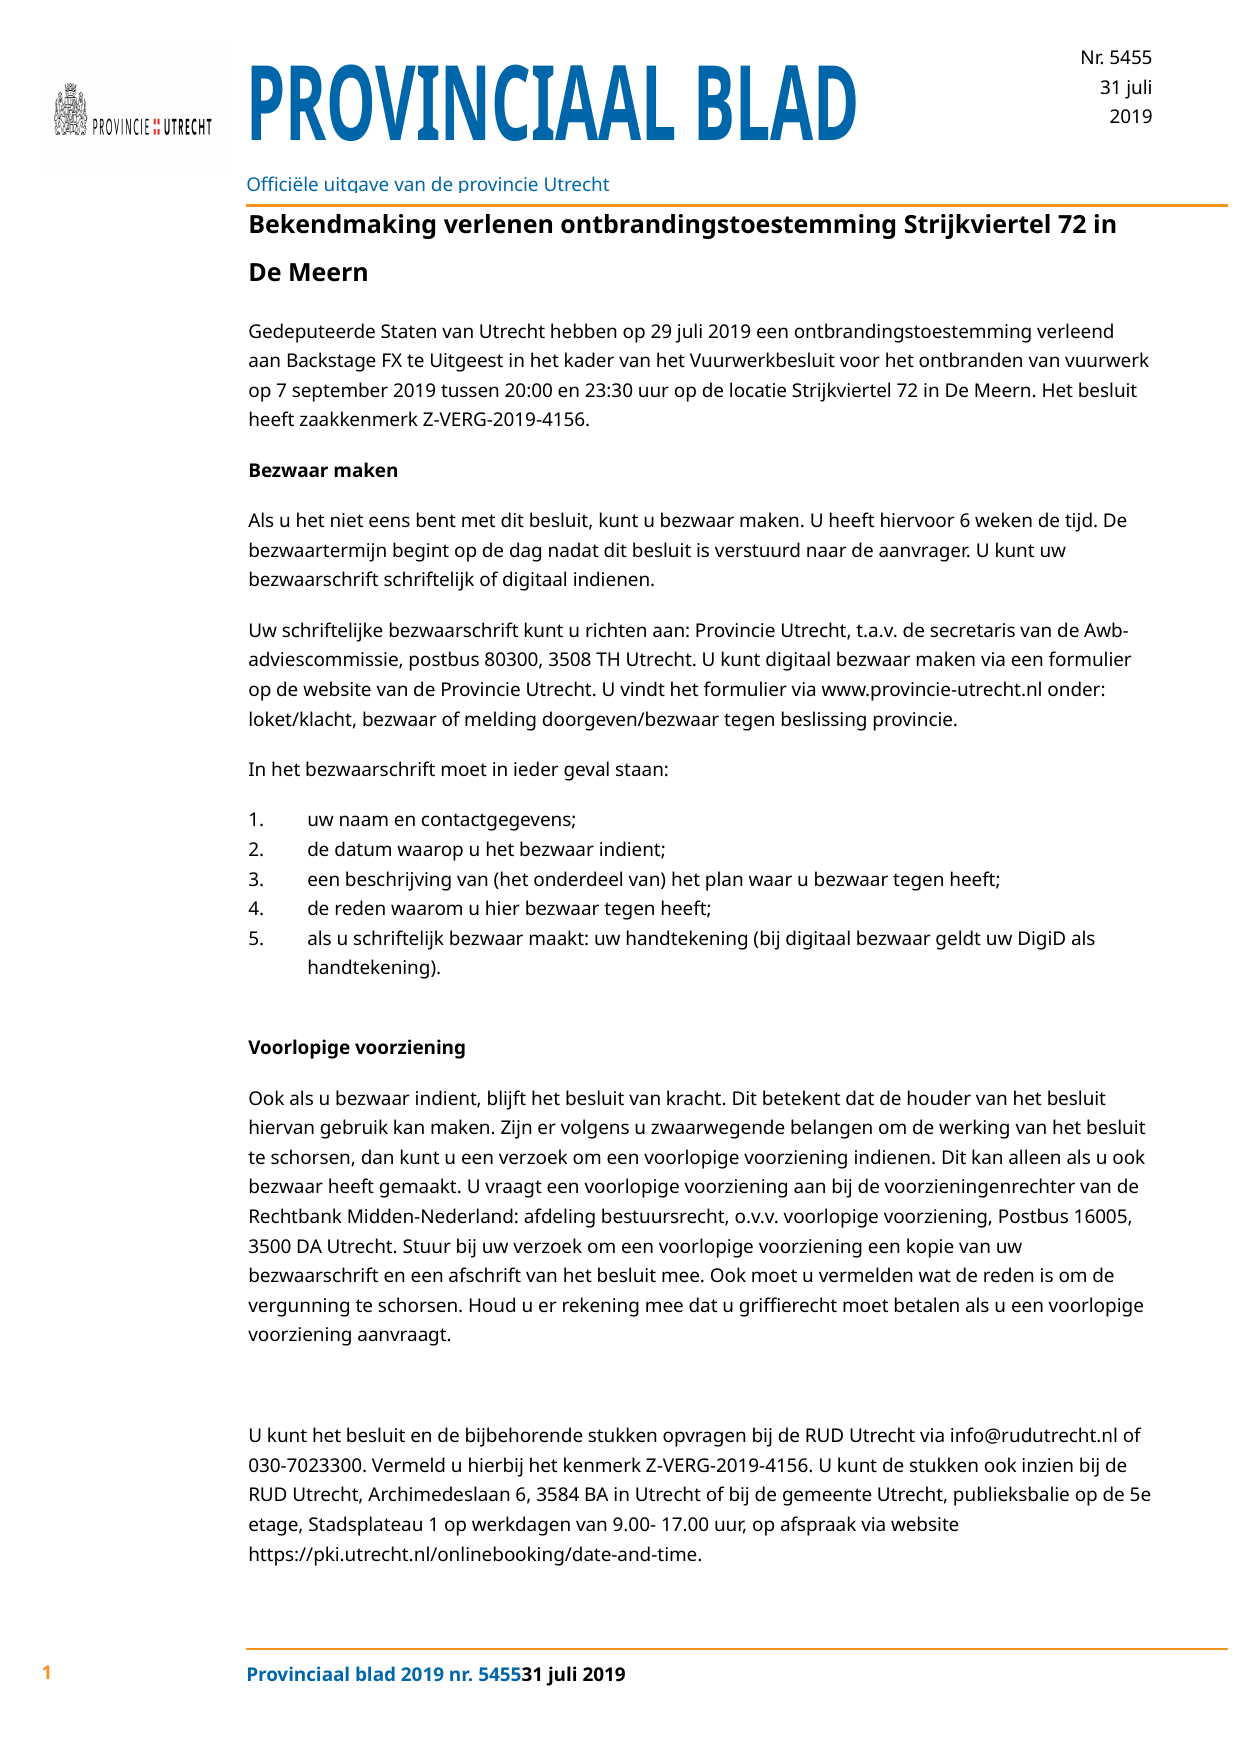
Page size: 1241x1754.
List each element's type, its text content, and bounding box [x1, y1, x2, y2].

list als u schriftelijk bezwaar maakt: uw handtekening (bij digitaal bezwaar geldt uw DigiD als handtekening). [248, 925, 1152, 980]
text Gedeputeerde Staten van Utrecht hebben op 29 juli 2019 een ontbrandingstoestemming verleend aan Backstage FX te Uitgeest in het kader van het Vuurwerkbesluit voor het ontbranden van vuurwerk op 7 september 2019 tussen 20:00 en 23:30 uur op de locatie Strijkviertel 72 in De Meern. Het besluit heeft zaakkenmerk Z-VERG-2019-4156. [248, 318, 1152, 432]
list de datum waarop u het bezwaar indient; [248, 836, 1152, 862]
list uw naam en contactgegevens; [248, 807, 1152, 832]
text U kunt het besluit en de bijbehorende stukken opvragen bij de RUD Utrecht via info@rudutrecht.nl of 030-7023300. Vermeld u hierbij het kenmerk Z-VERG-2019-4156. U kunt de stukken ook inzien bij de RUD Utrecht, Archimedeslaan 6, 3584 BA in Utrecht of bij de gemeente Utrecht, publieksbalie op de 5e etage, Stadsplateau 1 op werkdagen van 9.00- 17.00 uur, op afspraak via website https://pki.utrecht.nl/onlinebooking/date-and-time. [248, 1422, 1152, 1567]
text Als u het niet eens bent met dit besluit, kunt u bezwaar maken. U heeft hiervoor 6 weken de tijd. De bezwaartermijn begint op de dag nadat dit besluit is verstuurd naar de aanvrager. U kunt uw bezwaarschrift schriftelijk of digitaal indienen. [248, 507, 1152, 592]
list een beschrijving van (het onderdeel van) het plan waar u bezwaar tegen heeft; [248, 866, 1152, 892]
text Ook als u bezwaar indient, blijft het besluit van kracht. Dit betekent dat de houder van het besluit hiervan gebruik kan maken. Zijn er volgens u zwaarwegende belangen om de werking van het besluit te schorsen, dan kunt u een verzoek om een voorlopige voorziening indienen. Dit kan alleen als u ook bezwaar heeft gemaakt. U vraagt een voorlopige voorziening aan bij de voorzieningenrechter van de Rechtbank Midden-Nederland: afdeling bestuursrecht, o.v.v. voorlopige voorziening, Postbus 16005, 3500 DA Utrecht. Stuur bij uw verzoek om een voorlopige voorziening een kopie van uw bezwaarschrift en een afschrift van het besluit mee. Ook moet u vermelden wat de reden is om de vergunning te schorsen. Houd u er rekening mee dat u griffierecht moet betalen als u een voorlopige voorziening aanvraagt. [248, 1085, 1152, 1347]
text Voorlopige voorziening [248, 1034, 1152, 1060]
text Bekendmaking verlenen ontbrandingstoestemming Strijkviertel 72 in De Meern [248, 207, 1152, 288]
text Bezwaar maken [248, 457, 1152, 483]
list de reden waarom u hier bezwaar tegen heeft; [248, 895, 1152, 921]
picture [41, 47, 231, 172]
text Uw schriftelijke bezwaarschrift kunt u richten aan: Provincie Utrecht, t.a.v. de secretaris van de Awb-adviescommissie, postbus 80300, 3508 TH Utrecht. U kunt digitaal bezwaar maken via een formulier op de website van de Provincie Utrecht. U vindt het formulier via www.provincie-utrecht.nl onder: loket/klacht, bezwaar of melding doorgeven/bezwaar tegen beslissing provincie. [248, 617, 1152, 732]
text In het bezwaarschrift moet in ieder geval staan: [248, 756, 1152, 782]
